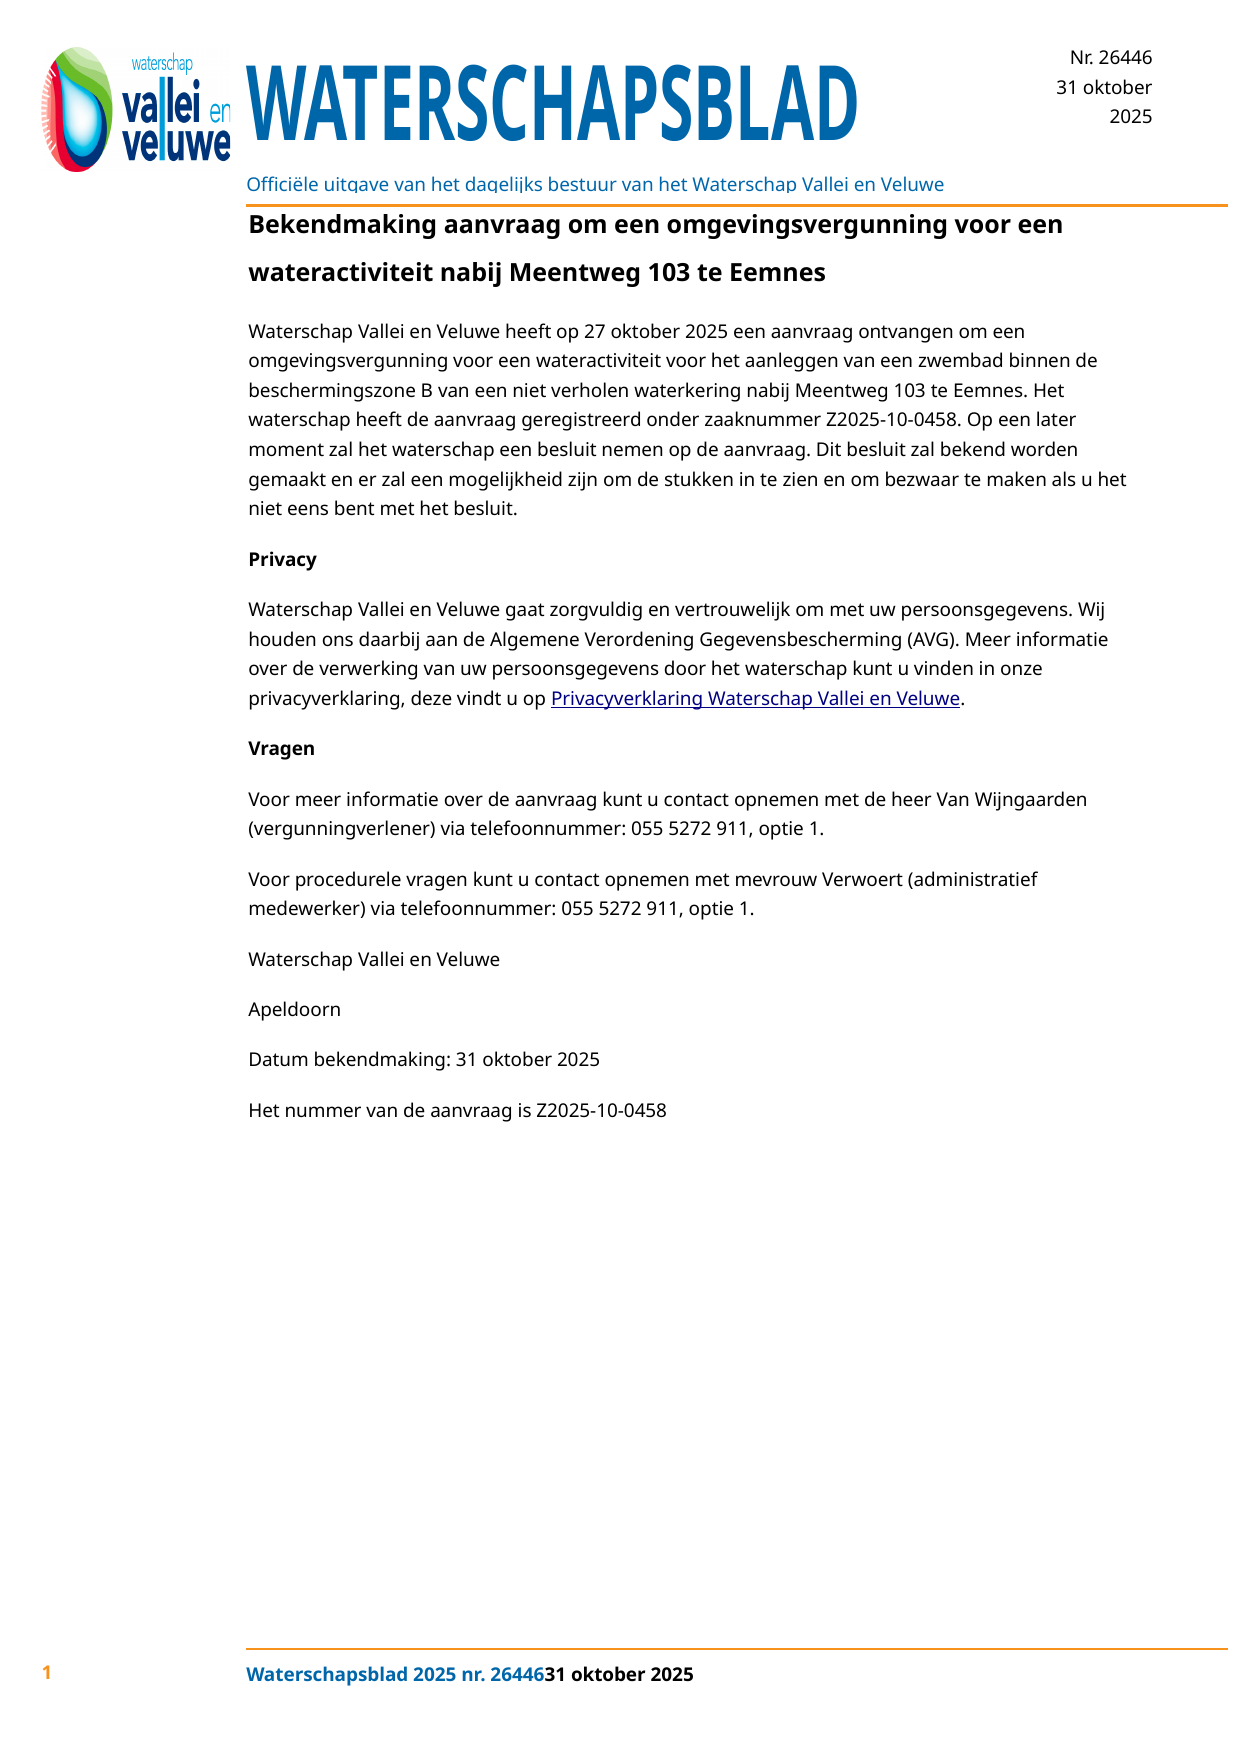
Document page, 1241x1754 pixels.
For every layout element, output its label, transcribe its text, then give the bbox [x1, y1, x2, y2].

text Datum bekendmaking: 31 oktober 2025 [248, 1047, 1152, 1072]
text Voor meer informatie over de aanvraag kunt u contact opnemen met de heer Van Wijngaarden (vergunningverlener) via telefoonnummer: 055 5272 911, optie 1. [248, 786, 1152, 841]
picture [41, 47, 231, 172]
text Vragen [248, 735, 1152, 761]
text Apeldoorn [248, 996, 1152, 1022]
text Bekendmaking aanvraag om een omgevingsvergunning voor een wateractiviteit nabij Meentweg 103 te Eemnes [248, 207, 1152, 288]
text Het nummer van de aanvraag is Z2025-10-0458 [248, 1097, 1152, 1123]
text Privacy [248, 546, 1152, 572]
text Waterschap Vallei en Veluwe [248, 946, 1152, 972]
text Waterschap Vallei en Veluwe heeft op 27 oktober 2025 een aanvraag ontvangen om een omgevingsvergunning voor een wateractiviteit voor het aanleggen van een zwembad binnen de beschermingszone B van een niet verholen waterkering nabij Meentweg 103 te Eemnes. Het waterschap heeft de aanvraag geregistreerd onder zaaknummer Z2025-10-0458. Op een later moment zal het waterschap een besluit nemen op de aanvraag. Dit besluit zal bekend worden gemaakt en er zal een mogelijkheid zijn om de stukken in te zien en om bezwaar te maken als u het niet eens bent met het besluit. [248, 318, 1152, 521]
text Waterschap Vallei en Veluwe gaat zorgvuldig en vertrouwelijk om met uw persoonsgegevens. Wij houden ons daarbij aan de Algemene Verordening Gegevensbescherming (AVG). Meer informatie over de verwerking van uw persoonsgegevens door het waterschap kunt u vinden in onze privacyverklaring, deze vindt u op Privacyverklaring Waterschap Vallei en Veluwe. [248, 596, 1152, 711]
text Voor procedurele vragen kunt u contact opnemen met mevrouw Verwoert (administratief medewerker) via telefoonnummer: 055 5272 911, optie 1. [248, 866, 1152, 921]
